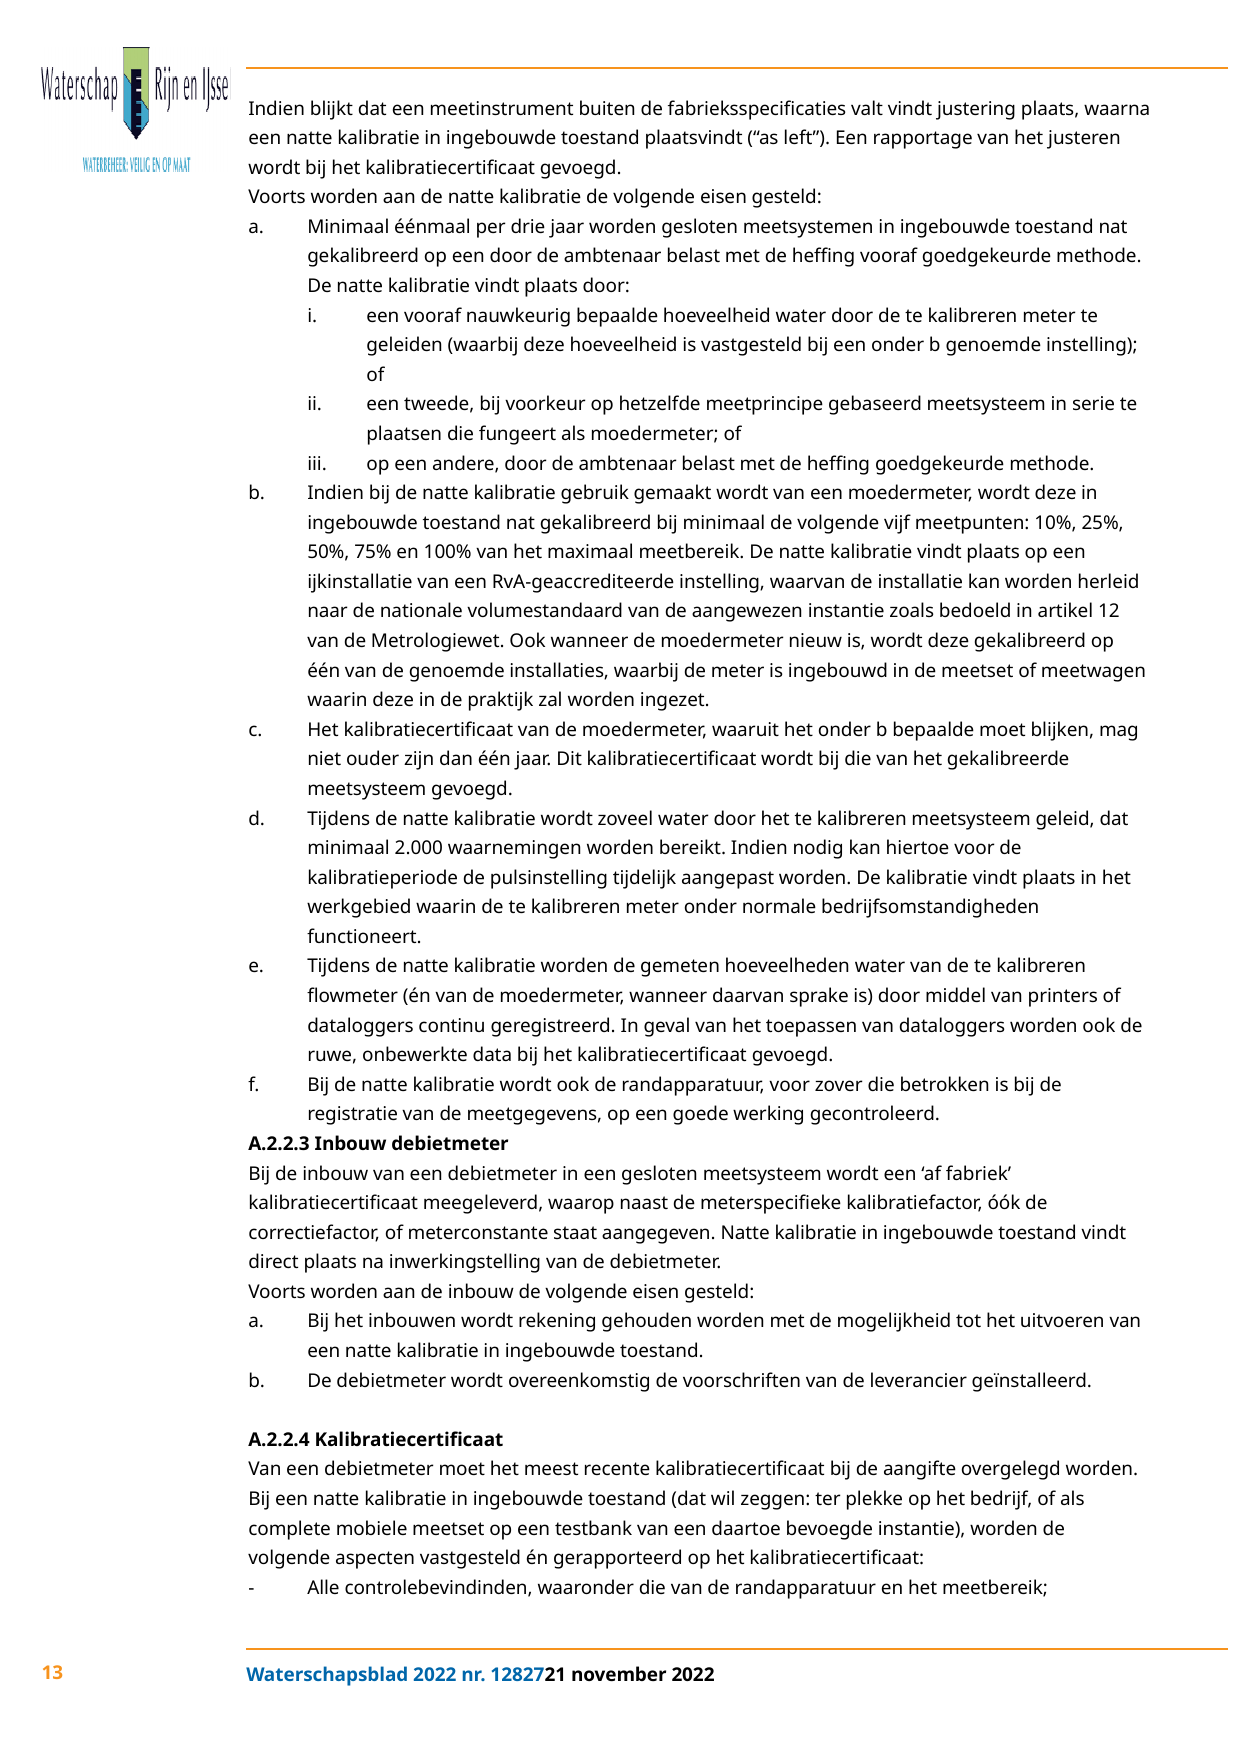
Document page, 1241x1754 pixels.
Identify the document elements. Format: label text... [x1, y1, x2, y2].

picture [41, 47, 231, 172]
list een tweede, bij voorkeur op hetzelfde meetprincipe gebaseerd meetsysteem in serie te plaatsen die fungeert als moedermeter; of [307, 391, 1152, 446]
list Bij de natte kalibratie wordt ook de randapparatuur, voor zover die betrokken is bij de registratie van de meetgegevens, op een goede werking gecontroleerd. [248, 1071, 1152, 1126]
list Bij het inbouwen wordt rekening gehouden worden met de mogelijkheid tot het uitvoeren van een natte kalibratie in ingebouwde toestand. [248, 1308, 1152, 1363]
list Minimaal éénmaal per drie jaar worden gesloten meetsystemen in ingebouwde toestand nat gekalibreerd op een door de ambtenaar belast met de heffing vooraf goedgekeurde methode. De natte kalibratie vindt plaats door: [248, 213, 1152, 298]
text A.2.2.3 Inbouw debietmeter [248, 1130, 1152, 1156]
list Indien bij de natte kalibratie gebruik gemaakt wordt van een moedermeter, wordt deze in ingebouwde toestand nat gekalibreerd bij minimaal de volgende vijf meetpunten: 10%, 25%, 50%, 75% en 100% van het maximaal meetbereik. De natte kalibratie vindt plaats op een ijkinstallatie van een RvA-geaccrediteerde instelling, waarvan de installatie kan worden herleid naar de nationale volumestandaard van de aangewezen instantie zoals bedoeld in artikel 12 van de Metrologiewet. Ook wanneer de moedermeter nieuw is, wordt deze gekalibreerd op één van de genoemde installaties, waarbij de meter is ingebouwd in de meetset of meetwagen waarin deze in de praktijk zal worden ingezet. [248, 479, 1152, 712]
list een vooraf nauwkeurig bepaalde hoeveelheid water door de te kalibreren meter te geleiden (waarbij deze hoeveelheid is vastgesteld bij een onder b genoemde instelling); of [307, 302, 1152, 387]
list Het kalibratiecertificaat van de moedermeter, waaruit het onder b bepaalde moet blijken, mag niet ouder zijn dan één jaar. Dit kalibratiecertificaat wordt bij die van het gekalibreerde meetsysteem gevoegd. [248, 716, 1152, 801]
text Voorts worden aan de inbouw de volgende eisen gesteld: [248, 1278, 1152, 1304]
list op een andere, door de ambtenaar belast met de heffing goedgekeurde methode. [307, 450, 1152, 476]
list Alle controlebevindinden, waaronder die van de randapparatuur en het meetbereik; [248, 1574, 1152, 1600]
text Voorts worden aan de natte kalibratie de volgende eisen gesteld: [248, 183, 1152, 209]
list Tijdens de natte kalibratie wordt zoveel water door het te kalibreren meetsysteem geleid, dat minimaal 2.000 waarnemingen worden bereikt. Indien nodig kan hiertoe voor de kalibratieperiode de pulsinstelling tijdelijk aangepast worden. De kalibratie vindt plaats in het werkgebied waarin de te kalibreren meter onder normale bedrijfsomstandigheden functioneert. [248, 805, 1152, 949]
list Tijdens de natte kalibratie worden de gemeten hoeveelheden water van de te kalibreren flowmeter (én van de moedermeter, wanneer daarvan sprake is) door middel van printers of dataloggers continu geregistreerd. In geval van het toepassen van dataloggers worden ook de ruwe, onbewerkte data bij het kalibratiecertificaat gevoegd. [248, 953, 1152, 1067]
text A.2.2.4 Kalibratiecertificaat [248, 1426, 1152, 1452]
text Van een debietmeter moet het meest recente kalibratiecertificaat bij de aangifte overgelegd worden. Bij een natte kalibratie in ingebouwde toestand (dat wil zeggen: ter plekke op het bedrijf, of als complete mobiele meetset op een testbank van een daartoe bevoegde instantie), worden de volgende aspecten vastgesteld én gerapporteerd op het kalibratiecertificaat: [248, 1456, 1152, 1570]
list De debietmeter wordt overeenkomstig de voorschriften van de leverancier geïnstalleerd. [248, 1367, 1152, 1393]
text Indien blijkt dat een meetinstrument buiten de fabrieksspecificaties valt vindt justering plaats, waarna een natte kalibratie in ingebouwde toestand plaatsvindt (“as left”). Een rapportage van het justeren wordt bij het kalibratiecertificaat gevoegd. [248, 95, 1152, 180]
text Bij de inbouw van een debietmeter in een gesloten meetsysteem wordt een ‘af fabriek’ kalibratiecertificaat meegeleverd, waarop naast de meterspecifieke kalibratiefactor, óók de correctiefactor, of meterconstante staat aangegeven. Natte kalibratie in ingebouwde toestand vindt direct plaats na inwerkingstelling van de debietmeter. [248, 1160, 1152, 1274]
